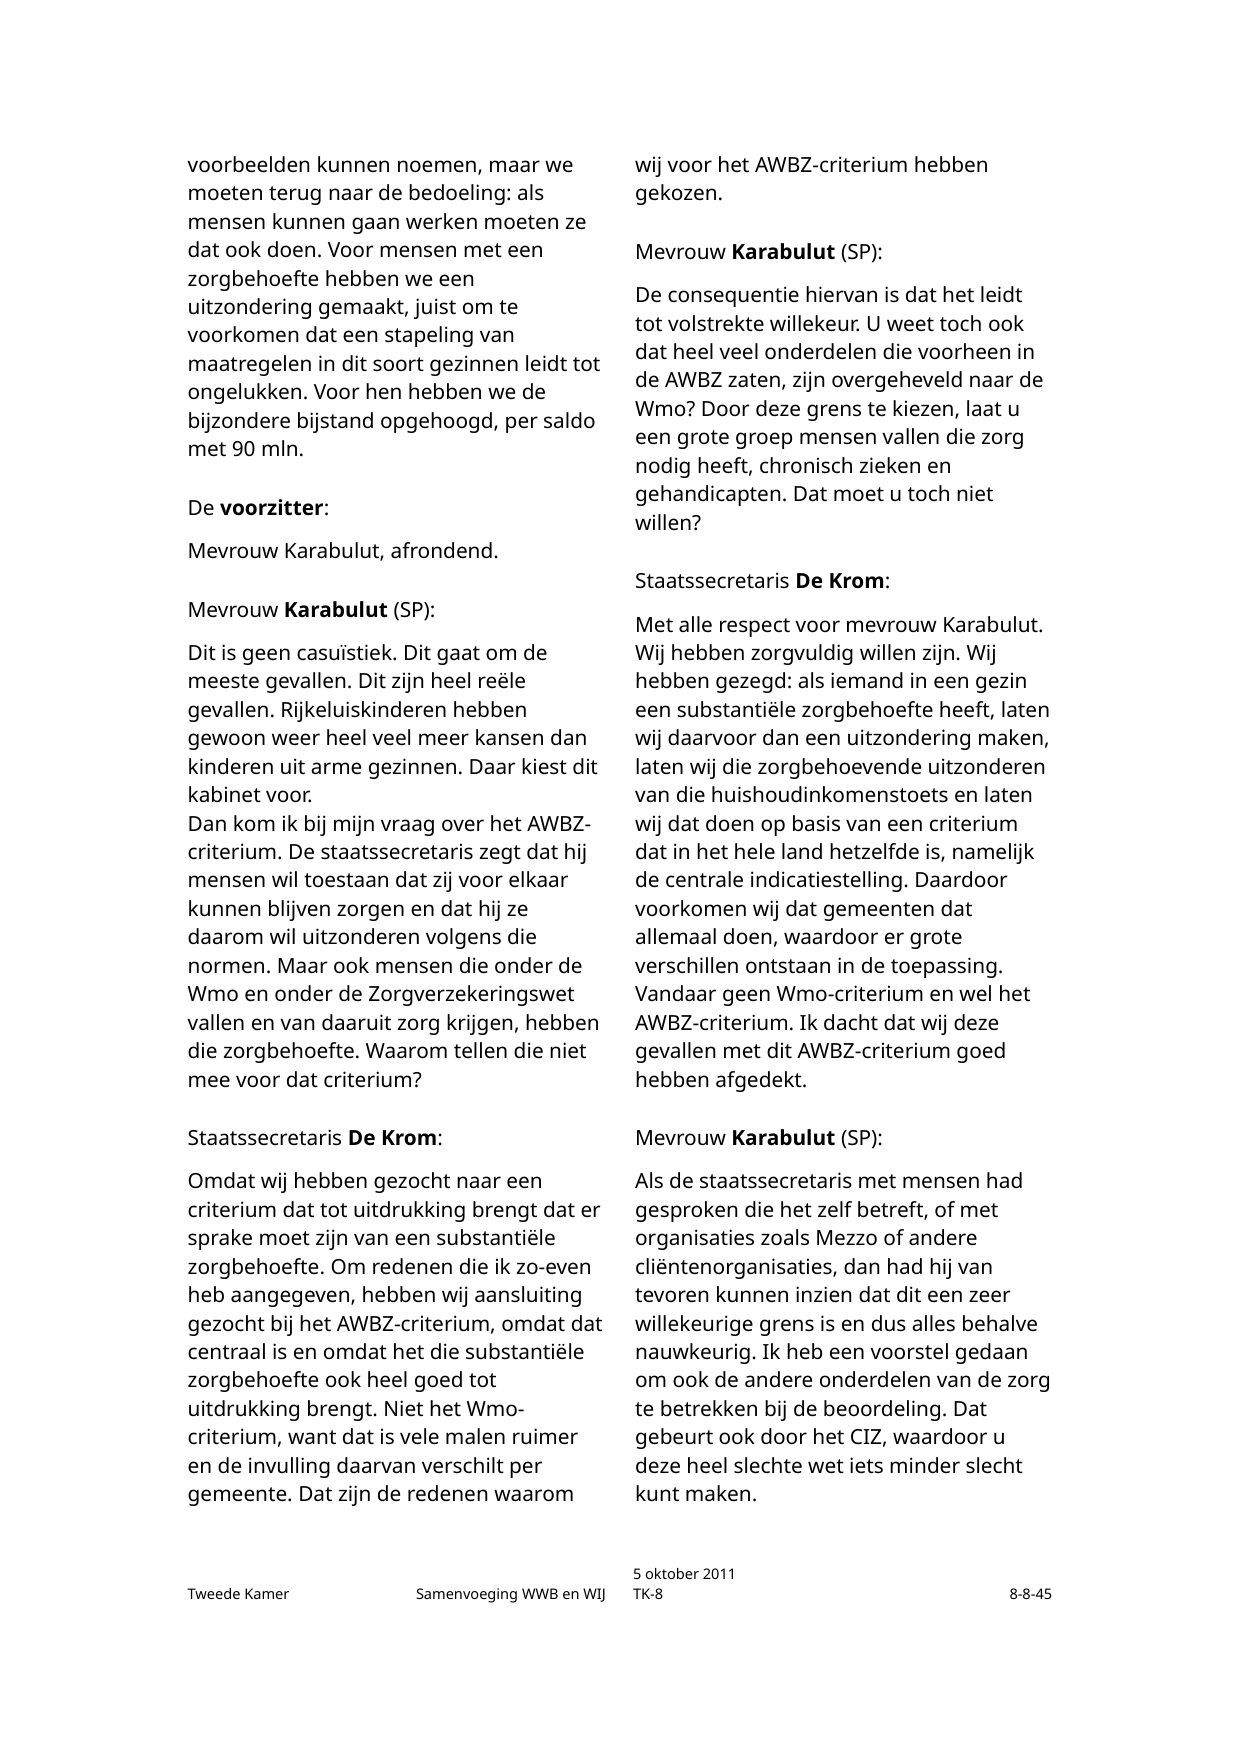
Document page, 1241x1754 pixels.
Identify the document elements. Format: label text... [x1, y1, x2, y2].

text Mevrouw Karabulut (SP): [187, 595, 605, 623]
text Staatssecretaris De Krom: [187, 1123, 605, 1152]
text Dan kom ik bij mijn vraag over het AWBZ-criterium. De staatssecretaris zegt dat hij mensen wil toestaan dat zij voor elkaar kunnen blijven zorgen en dat hij ze daarom wil uitzonderen volgens die normen. Maar ook mensen die onder de Wmo en onder de Zorgverzekeringswet vallen en van daaruit zorg krijgen, hebben die zorgbehoefte. Waarom tellen die niet mee voor dat criterium? [187, 809, 605, 1093]
text voorbeelden kunnen noemen, maar we moeten terug naar de bedoeling: als mensen kunnen gaan werken moeten ze dat ook doen. Voor mensen met een zorgbehoefte hebben we een uitzondering gemaakt, juist om te voorkomen dat een stapeling van maatregelen in dit soort gezinnen leidt tot ongelukken. Voor hen hebben we de bijzondere bijstand opgehoogd, per saldo met 90 mln. [187, 150, 605, 463]
text De voorzitter: [187, 493, 605, 521]
text Dit is geen casuïstiek. Dit gaat om de meeste gevallen. Dit zijn heel reële gevallen. Rijkeluiskinderen hebben gewoon weer heel veel meer kansen dan kinderen uit arme gezinnen. Daar kiest dit kabinet voor. [187, 638, 605, 809]
text Met alle respect voor mevrouw Karabulut. Wij hebben zorgvuldig willen zijn. Wij hebben gezegd: als iemand in een gezin een substantiële zorgbehoefte heeft, laten wij daarvoor dan een uitzondering maken, laten wij die zorgbehoevende uitzonderen van die huishoudinkomenstoets en laten wij dat doen op basis van een criterium dat in het hele land hetzelfde is, namelijk de centrale indicatiestelling. Daardoor voorkomen wij dat gemeenten dat allemaal doen, waardoor er grote verschillen ontstaan in de toepassing. Vandaar geen Wmo-criterium en wel het AWBZ-criterium. Ik dacht dat wij deze gevallen met dit AWBZ-criterium goed hebben afgedekt. [635, 610, 1053, 1093]
text Als de staatssecretaris met mensen had gesproken die het zelf betreft, of met organisaties zoals Mezzo of andere cliëntenorganisaties, dan had hij van tevoren kunnen inzien dat dit een zeer willekeurige grens is en dus alles behalve nauwkeurig. Ik heb een voorstel gedaan om ook de andere onderdelen van de zorg te betrekken bij de beoordeling. Dat gebeurt ook door het CIZ, waardoor u deze heel slechte wet iets minder slecht kunt maken. [635, 1167, 1053, 1508]
text De consequentie hiervan is dat het leidt tot volstrekte willekeur. U weet toch ook dat heel veel onderdelen die voorheen in de AWBZ zaten, zijn overgeheveld naar de Wmo? Door deze grens te kiezen, laat u een grote groep mensen vallen die zorg nodig heeft, chronisch zieken en gehandicapten. Dat moet u toch niet willen? [635, 280, 1053, 536]
text Mevrouw Karabulut (SP): [635, 237, 1053, 265]
text Omdat wij hebben gezocht naar een criterium dat tot uitdrukking brengt dat er sprake moet zijn van een substantiële zorgbehoefte. Om redenen die ik zo-even heb aangegeven, hebben wij aansluiting gezocht bij het AWBZ-criterium, omdat dat centraal is en omdat het die substantiële zorgbehoefte ook heel goed tot uitdrukking brengt. Niet het Wmo-criterium, want dat is vele malen ruimer en de invulling daarvan verschilt per gemeente. Dat zijn de redenen waarom [187, 1167, 605, 1508]
text Mevrouw Karabulut, afrondend. [187, 536, 605, 565]
text wij voor het AWBZ-criterium hebben gekozen. [635, 150, 1053, 207]
text Staatssecretaris De Krom: [635, 566, 1053, 595]
text Mevrouw Karabulut (SP): [635, 1123, 1053, 1152]
